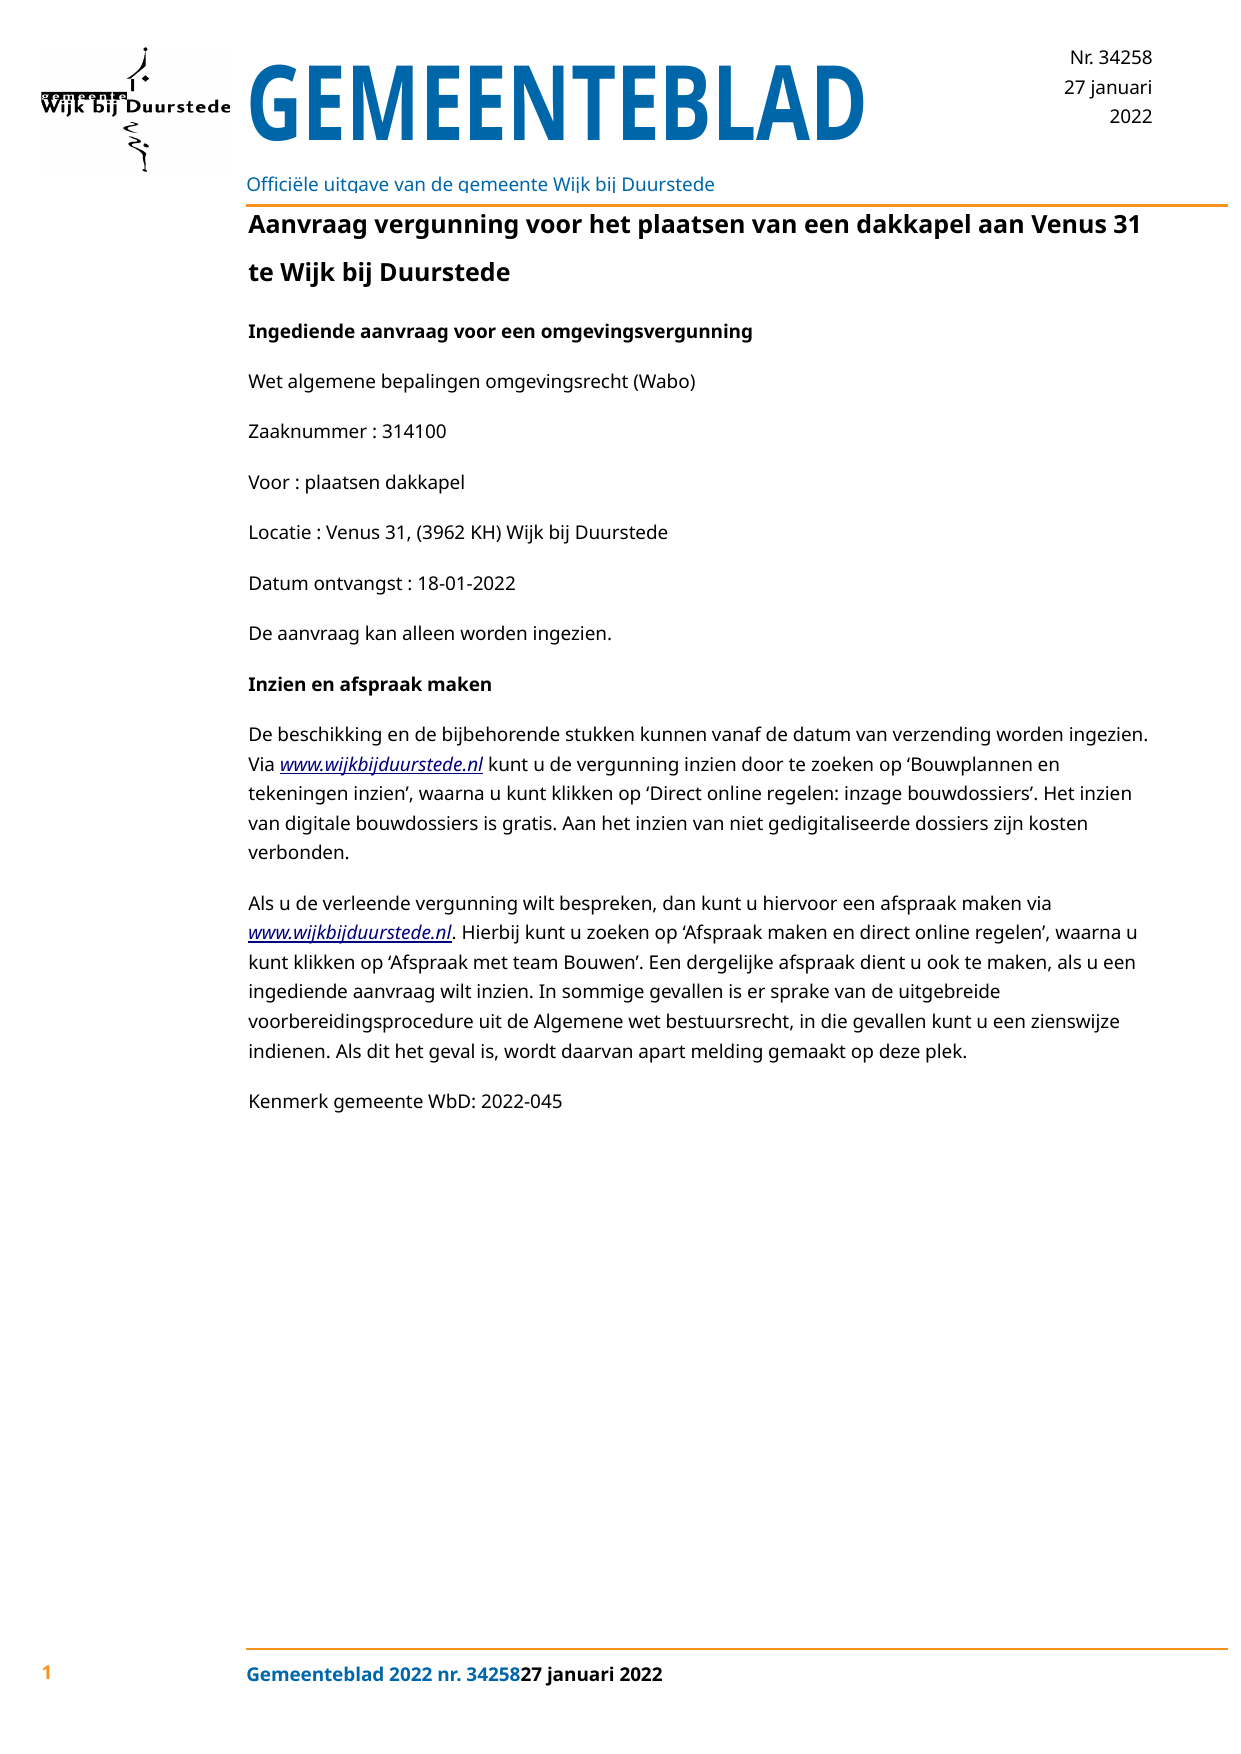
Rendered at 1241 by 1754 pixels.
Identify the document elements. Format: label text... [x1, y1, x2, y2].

text Voor : plaatsen dakkapel [248, 469, 1152, 495]
text Aanvraag vergunning voor het plaatsen van een dakkapel aan Venus 31 te Wijk bij Duurstede [248, 207, 1152, 288]
text De aanvraag kan alleen worden ingezien. [248, 620, 1152, 646]
picture [41, 47, 231, 172]
text Ingediende aanvraag voor een omgevingsvergunning [248, 318, 1152, 344]
text Locatie : Venus 31, (3962 KH) Wijk bij Duurstede [248, 519, 1152, 545]
text De beschikking en de bijbehorende stukken kunnen vanaf de datum van verzending worden ingezien. Via www.wijkbijduurstede.nl kunt u de vergunning inzien door te zoeken op ‘Bouwplannen en tekeningen inzien’, waarna u kunt klikken op ‘Direct online regelen: inzage bouwdossiers’. Het inzien van digitale bouwdossiers is gratis. Aan het inzien van niet gedigitaliseerde dossiers zijn kosten verbonden. [248, 721, 1152, 865]
text Wet algemene bepalingen omgevingsrecht (Wabo) [248, 368, 1152, 394]
text Zaaknummer : 314100 [248, 419, 1152, 444]
text Als u de verleende vergunning wilt bespreken, dan kunt u hiervoor een afspraak maken via www.wijkbijduurstede.nl. Hierbij kunt u zoeken op ‘Afspraak maken en direct online regelen’, waarna u kunt klikken op ‘Afspraak met team Bouwen’. Een dergelijke afspraak dient u ook te maken, als u een ingediende aanvraag wilt inzien. In sommige gevallen is er sprake van de uitgebreide voorbereidingsprocedure uit de Algemene wet bestuursrecht, in die gevallen kunt u een zienswijze indienen. Als dit het geval is, wordt daarvan apart melding gemaakt op deze plek. [248, 890, 1152, 1064]
text Inzien en afspraak maken [248, 671, 1152, 697]
text Datum ontvangst : 18-01-2022 [248, 570, 1152, 596]
text Kenmerk gemeente WbD: 2022-045 [248, 1088, 1152, 1114]
